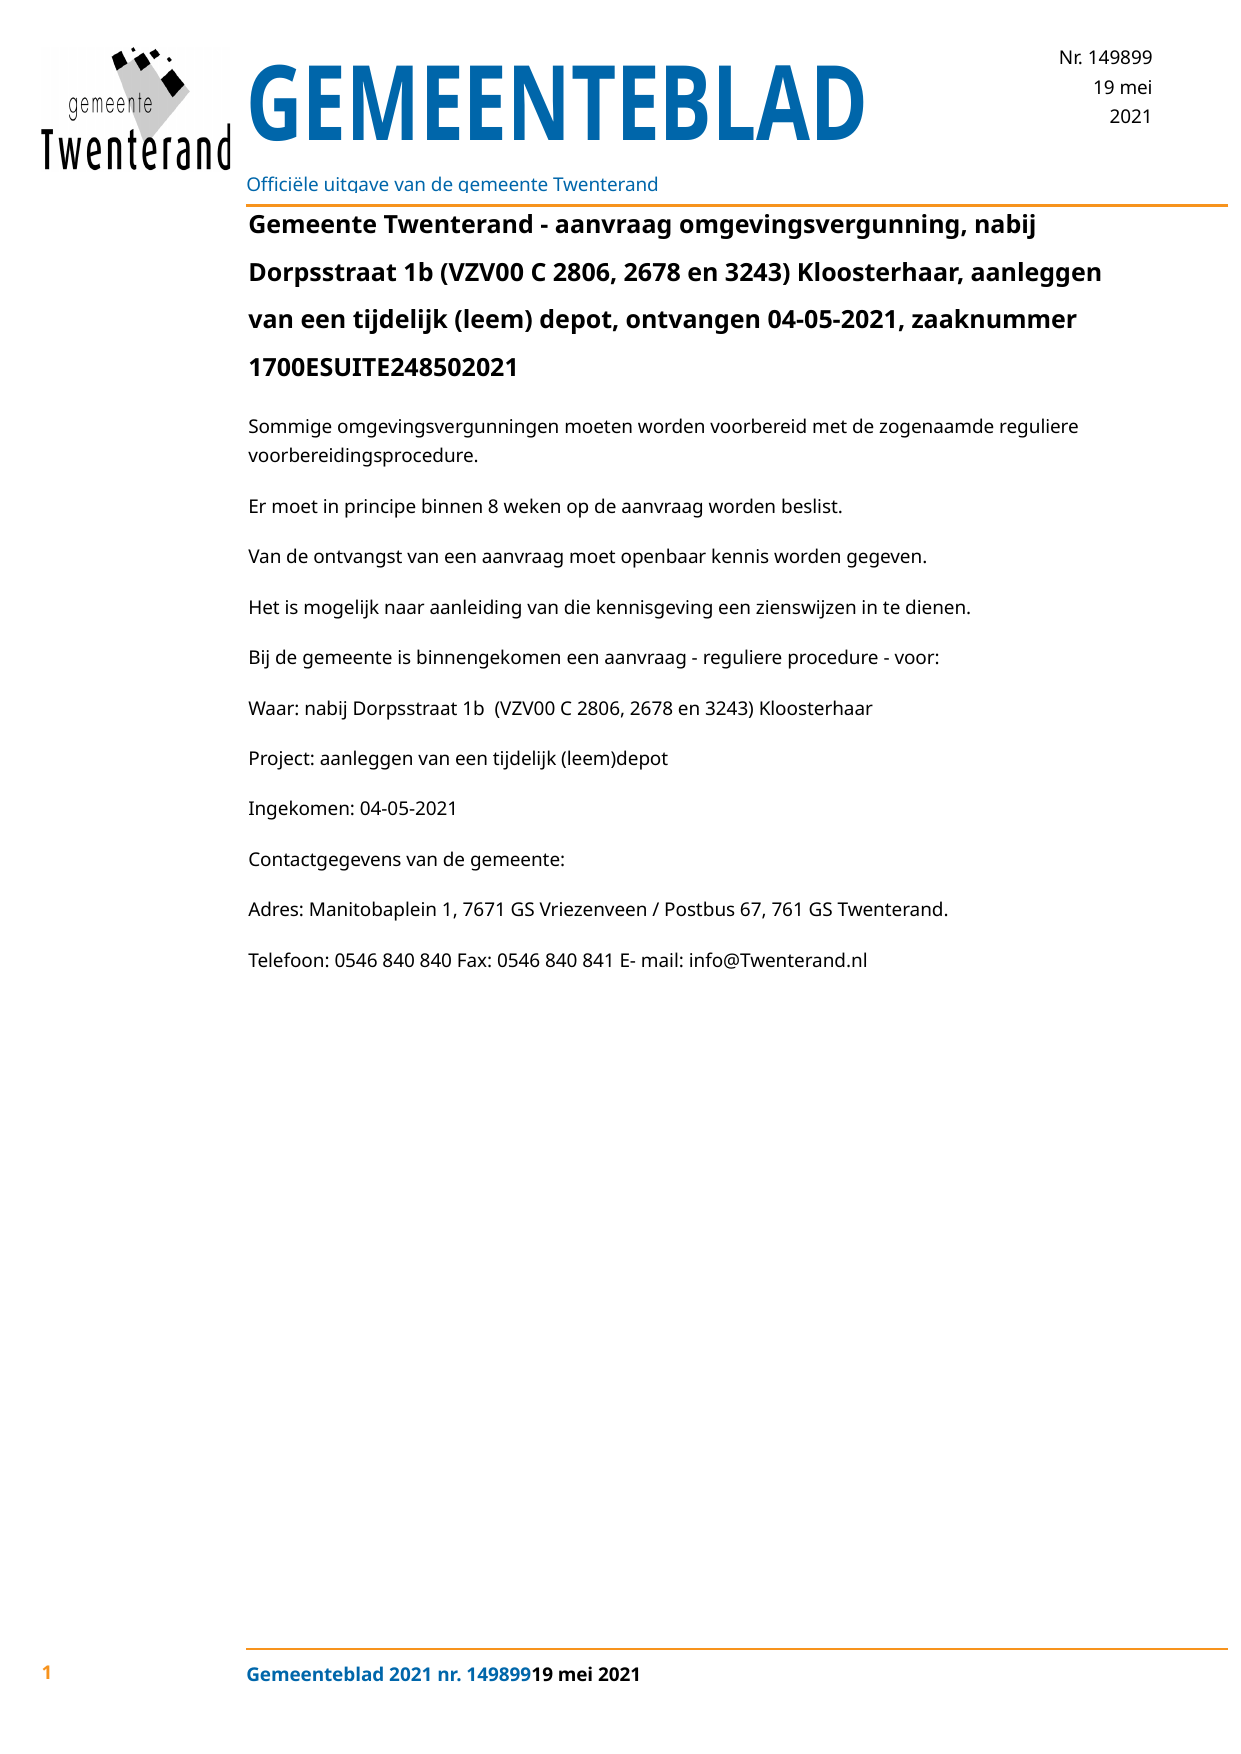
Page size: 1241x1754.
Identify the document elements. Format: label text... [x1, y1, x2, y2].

text Het is mogelijk naar aanleiding van die kennisgeving een zienswijzen in te dienen. [248, 594, 1152, 620]
text Telefoon: 0546 840 840 Fax: 0546 840 841 E- mail: info@Twenterand.nl [248, 947, 1152, 973]
text Waar: nabij Dorpsstraat 1b (VZV00 C 2806, 2678 en 3243) Kloosterhaar [248, 695, 1152, 721]
text Ingekomen: 04-05-2021 [248, 796, 1152, 821]
text Contactgegevens van de gemeente: [248, 846, 1152, 872]
text Van de ontvangst van een aanvraag moet openbaar kennis worden gegeven. [248, 543, 1152, 569]
picture [41, 47, 231, 172]
text Er moet in principe binnen 8 weken op de aanvraag worden beslist. [248, 493, 1152, 519]
text Sommige omgevingsvergunningen moeten worden voorbereid met de zogenaamde reguliere voorbereidingsprocedure. [248, 413, 1152, 468]
text Adres: Manitobaplein 1, 7671 GS Vriezenveen / Postbus 67, 761 GS Twenterand. [248, 896, 1152, 922]
text Project: aanleggen van een tijdelijk (leem)depot [248, 745, 1152, 771]
text Bij de gemeente is binnengekomen een aanvraag - reguliere procedure - voor: [248, 644, 1152, 670]
text Gemeente Twenterand - aanvraag omgevingsvergunning, nabij Dorpsstraat 1b (VZV00 C 2806, 2678 en 3243) Kloosterhaar, aanleggen van een tijdelijk (leem) depot, ontvangen 04-05-2021, zaaknummer 1700ESUITE248502021 [248, 207, 1152, 384]
